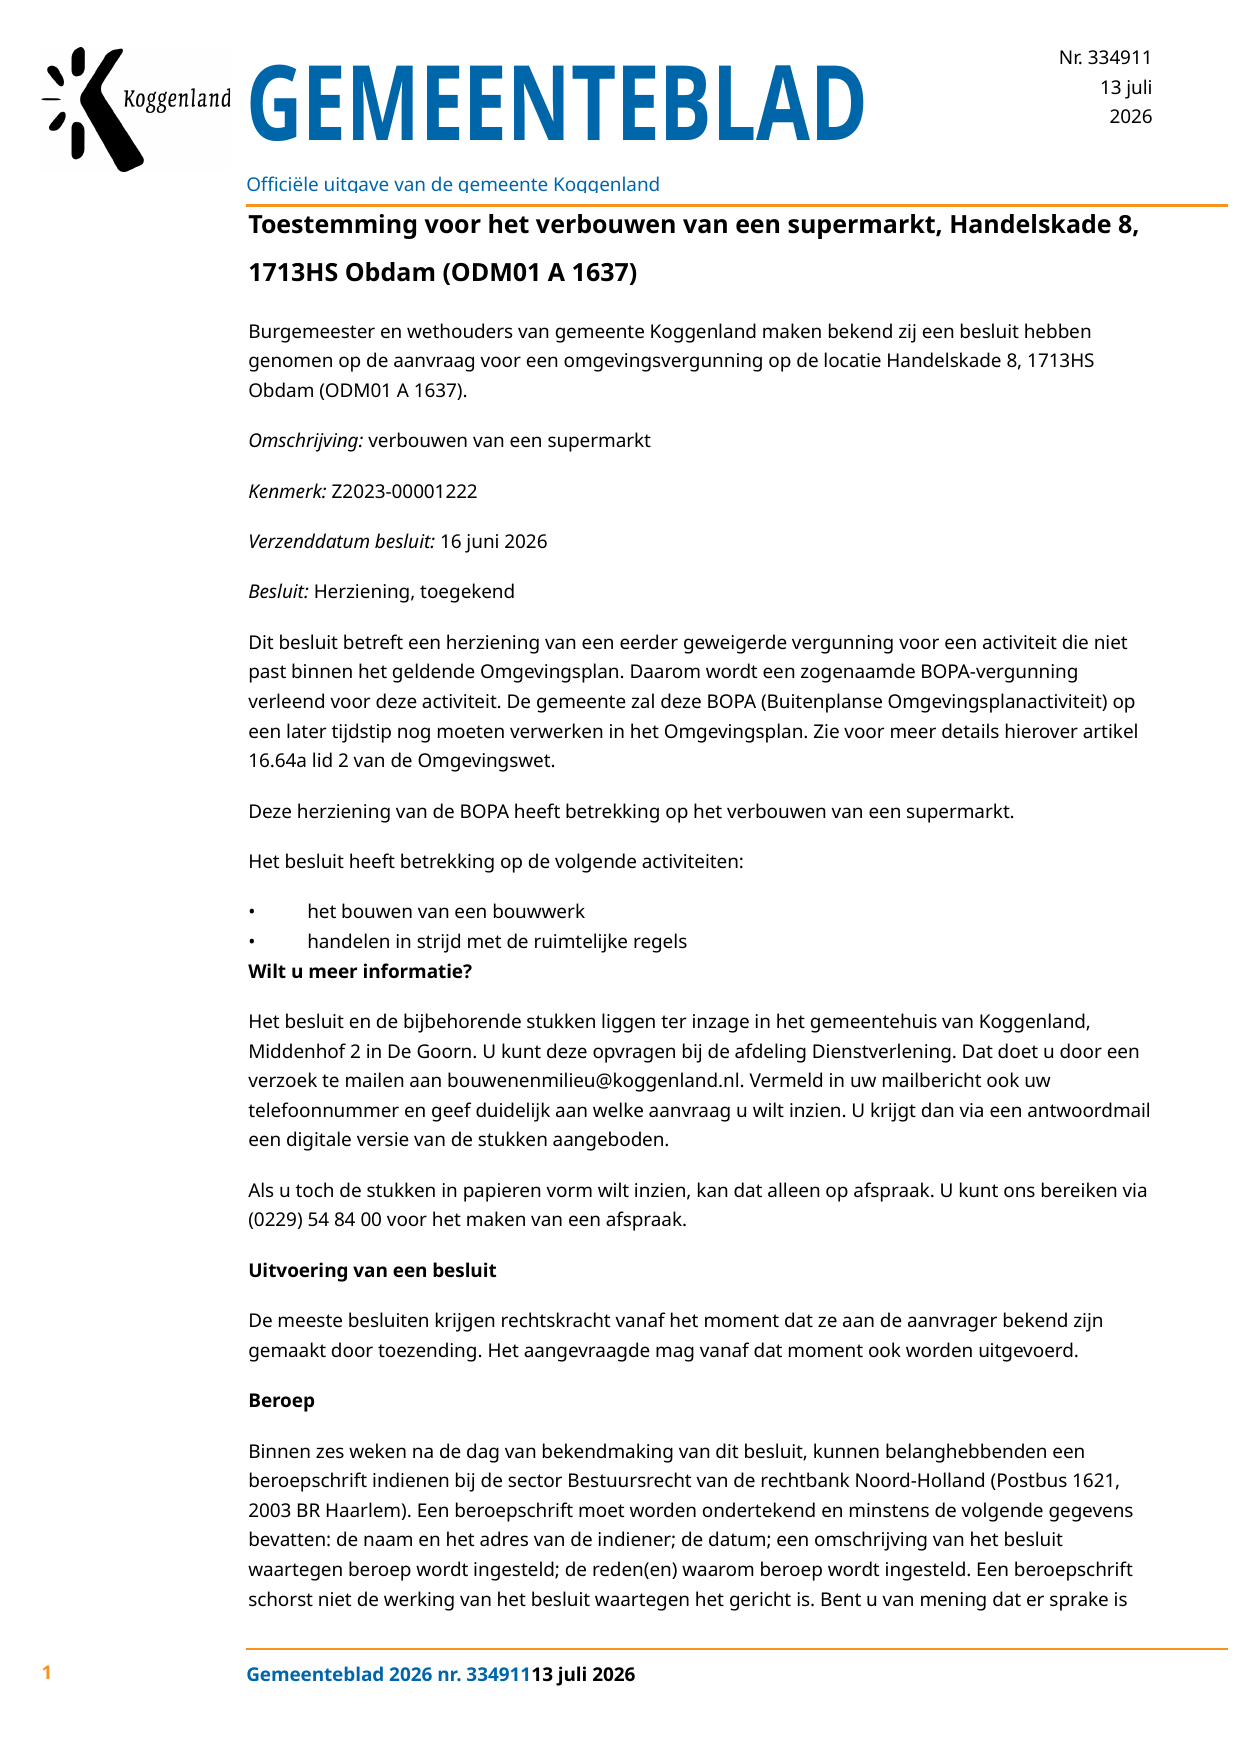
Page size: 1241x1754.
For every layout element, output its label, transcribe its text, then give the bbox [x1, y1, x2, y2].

text Beroep [248, 1387, 1152, 1413]
text Binnen zes weken na de dag van bekendmaking van dit besluit, kunnen belanghebbenden een beroepschrift indienen bij de sector Bestuursrecht van de rechtbank Noord-Holland (Postbus 1621, 2003 BR Haarlem). Een beroepschrift moet worden ondertekend en minstens de volgende gegevens bevatten: de naam en het adres van de indiener; de datum; een omschrijving van het besluit waartegen beroep wordt ingesteld; de reden(en) waarom beroep wordt ingesteld. Een beroepschrift schorst niet de werking van het besluit waartegen het gericht is. Bent u van mening dat er sprake is [248, 1438, 1152, 1612]
text Dit besluit betreft een herziening van een eerder geweigerde vergunning voor een activiteit die niet past binnen het geldende Omgevingsplan. Daarom wordt een zogenaamde BOPA-vergunning verleend voor deze activiteit. De gemeente zal deze BOPA (Buitenplanse Omgevingsplanactiviteit) op een later tijdstip nog moeten verwerken in het Omgevingsplan. Zie voor meer details hierover artikel 16.64a lid 2 van de Omgevingswet. [248, 629, 1152, 773]
text Omschrijving: verbouwen van een supermarkt [248, 427, 1152, 453]
text Burgemeester en wethouders van gemeente Koggenland maken bekend zij een besluit hebben genomen op de aanvraag voor een omgevingsvergunning op de locatie Handelskade 8, 1713HS Obdam (ODM01 A 1637). [248, 318, 1152, 403]
text Kenmerk: Z2023-00001222 [248, 478, 1152, 504]
text De meeste besluiten krijgen rechtskracht vanaf het moment dat ze aan de aanvrager bekend zijn gemaakt door toezending. Het aangevraagde mag vanaf dat moment ook worden uitgevoerd. [248, 1307, 1152, 1363]
text Het besluit en de bijbehorende stukken liggen ter inzage in het gemeentehuis van Koggenland, Middenhof 2 in De Goorn. U kunt deze opvragen bij de afdeling Dienstverlening. Dat doet u door een verzoek te mailen aan bouwenenmilieu@koggenland.nl. Vermeld in uw mailbericht ook uw telefoonnummer en geef duidelijk aan welke aanvraag u wilt inzien. U krijgt dan via een antwoordmail een digitale versie van de stukken aangeboden. [248, 1008, 1152, 1152]
text Wilt u meer informatie? [248, 958, 1152, 984]
text Als u toch de stukken in papieren vorm wilt inzien, kan dat alleen op afspraak. U kunt ons bereiken via (0229) 54 84 00 voor het maken van een afspraak. [248, 1177, 1152, 1232]
text Besluit: Herziening, toegekend [248, 579, 1152, 604]
picture [41, 47, 231, 172]
text Toestemming voor het verbouwen van een supermarkt, Handelskade 8, 1713HS Obdam (ODM01 A 1637) [248, 207, 1152, 288]
list handelen in strijd met de ruimtelijke regels [248, 928, 1152, 954]
list het bouwen van een bouwwerk [248, 899, 1152, 924]
text Verzenddatum besluit: 16 juni 2026 [248, 528, 1152, 554]
text Deze herziening van de BOPA heeft betrekking op het verbouwen van een supermarkt. [248, 798, 1152, 824]
text Uitvoering van een besluit [248, 1257, 1152, 1283]
text Het besluit heeft betrekking op de volgende activiteiten: [248, 848, 1152, 874]
